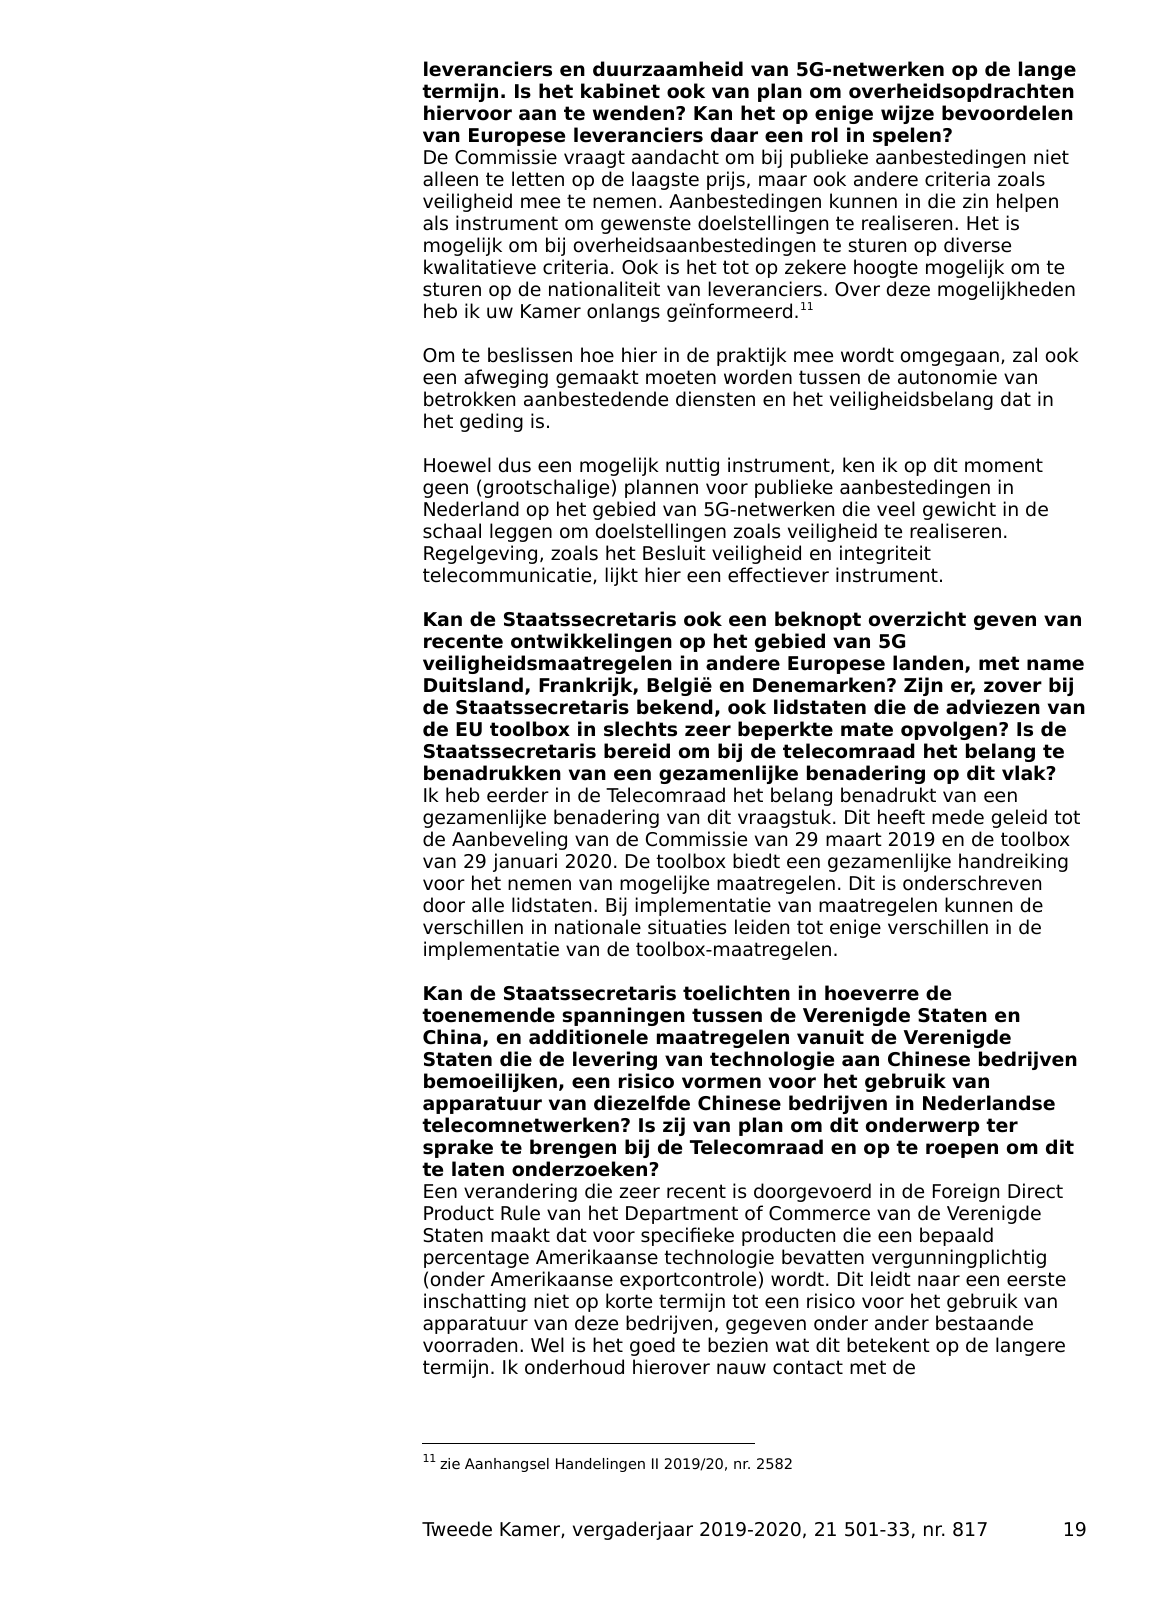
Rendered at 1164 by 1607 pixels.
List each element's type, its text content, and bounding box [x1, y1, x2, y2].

text Een verandering die zeer recent is doorgevoerd in de Foreign Direct Product Rule van het Department of Commerce van de Verenigde Staten maakt dat voor specifieke producten die een bepaald percentage Amerikaanse technologie bevatten vergunningplichtig (onder Amerikaanse exportcontrole) wordt. Dit leidt naar een eerste inschatting niet op korte termijn tot een risico voor het gebruik van apparatuur van deze bedrijven, gegeven onder ander bestaande voorraden. Wel is het goed te bezien wat dit betekent op de langere termijn. Ik onderhoud hierover nauw contact met de [422, 1181, 1087, 1379]
text De Commissie vraagt aandacht om bij publieke aanbestedingen niet alleen te letten op de laagste prijs, maar ook andere criteria zoals veiligheid mee te nemen. Aanbestedingen kunnen in die zin helpen als instrument om gewenste doelstellingen te realiseren. Het is mogelijk om bij overheidsaanbestedingen te sturen op diverse kwalitatieve criteria. Ook is het tot op zekere hoogte mogelijk om te sturen op de nationaliteit van leveranciers. Over deze mogelijkheden heb ik uw Kamer onlangs geïnformeerd. [422, 147, 1087, 323]
text Om te beslissen hoe hier in de praktijk mee wordt omgegaan, zal ook een afweging gemaakt moeten worden tussen de autonomie van betrokken aanbestedende diensten en het veiligheidsbelang dat in het geding is. [422, 345, 1087, 433]
text Hoewel dus een mogelijk nuttig instrument, ken ik op dit moment geen (grootschalige) plannen voor publieke aanbestedingen in Nederland op het gebied van 5G-netwerken die veel gewicht in de schaal leggen om doelstellingen zoals veiligheid te realiseren. Regelgeving, zoals het Besluit veiligheid en integriteit telecommunicatie, lijkt hier een effectiever instrument. [422, 455, 1087, 587]
text Kan de Staatssecretaris toelichten in hoeverre de toenemende spanningen tussen de Verenigde Staten en China, en additionele maatregelen vanuit de Verenigde Staten die de levering van technologie aan Chinese bedrijven bemoeilijken, een risico vormen voor het gebruik van apparatuur van diezelfde Chinese bedrijven in Nederlandse telecomnetwerken? Is zij van plan om dit onderwerp ter sprake te brengen bij de Telecomraad en op te roepen om dit te laten onderzoeken? [422, 983, 1087, 1181]
text Kan de Staatssecretaris ook een beknopt overzicht geven van recente ontwikkelingen op het gebied van 5G veiligheidsmaatregelen in andere Europese landen, met name Duitsland, Frankrijk, België en Denemarken? Zijn er, zover bij de Staatssecretaris bekend, ook lidstaten die de adviezen van de EU toolbox in slechts zeer beperkte mate opvolgen? Is de Staatssecretaris bereid om bij de telecomraad het belang te benadrukken van een gezamenlijke benadering op dit vlak? [422, 609, 1087, 785]
text zie Aanhangsel Handelingen II 2019/20, nr. 2582 [422, 1452, 1087, 1474]
text leveranciers en duurzaamheid van 5G-netwerken op de lange termijn. Is het kabinet ook van plan om overheidsopdrachten hiervoor aan te wenden? Kan het op enige wijze bevoordelen van Europese leveranciers daar een rol in spelen? [422, 59, 1087, 147]
text Ik heb eerder in de Telecomraad het belang benadrukt van een gezamenlijke benadering van dit vraagstuk. Dit heeft mede geleid tot de Aanbeveling van de Commissie van 29 maart 2019 en de toolbox van 29 januari 2020. De toolbox biedt een gezamenlijke handreiking voor het nemen van mogelijke maatregelen. Dit is onderschreven door alle lidstaten. Bij implementatie van maatregelen kunnen de verschillen in nationale situaties leiden tot enige verschillen in de implementatie van de toolbox-maatregelen. [422, 785, 1087, 961]
